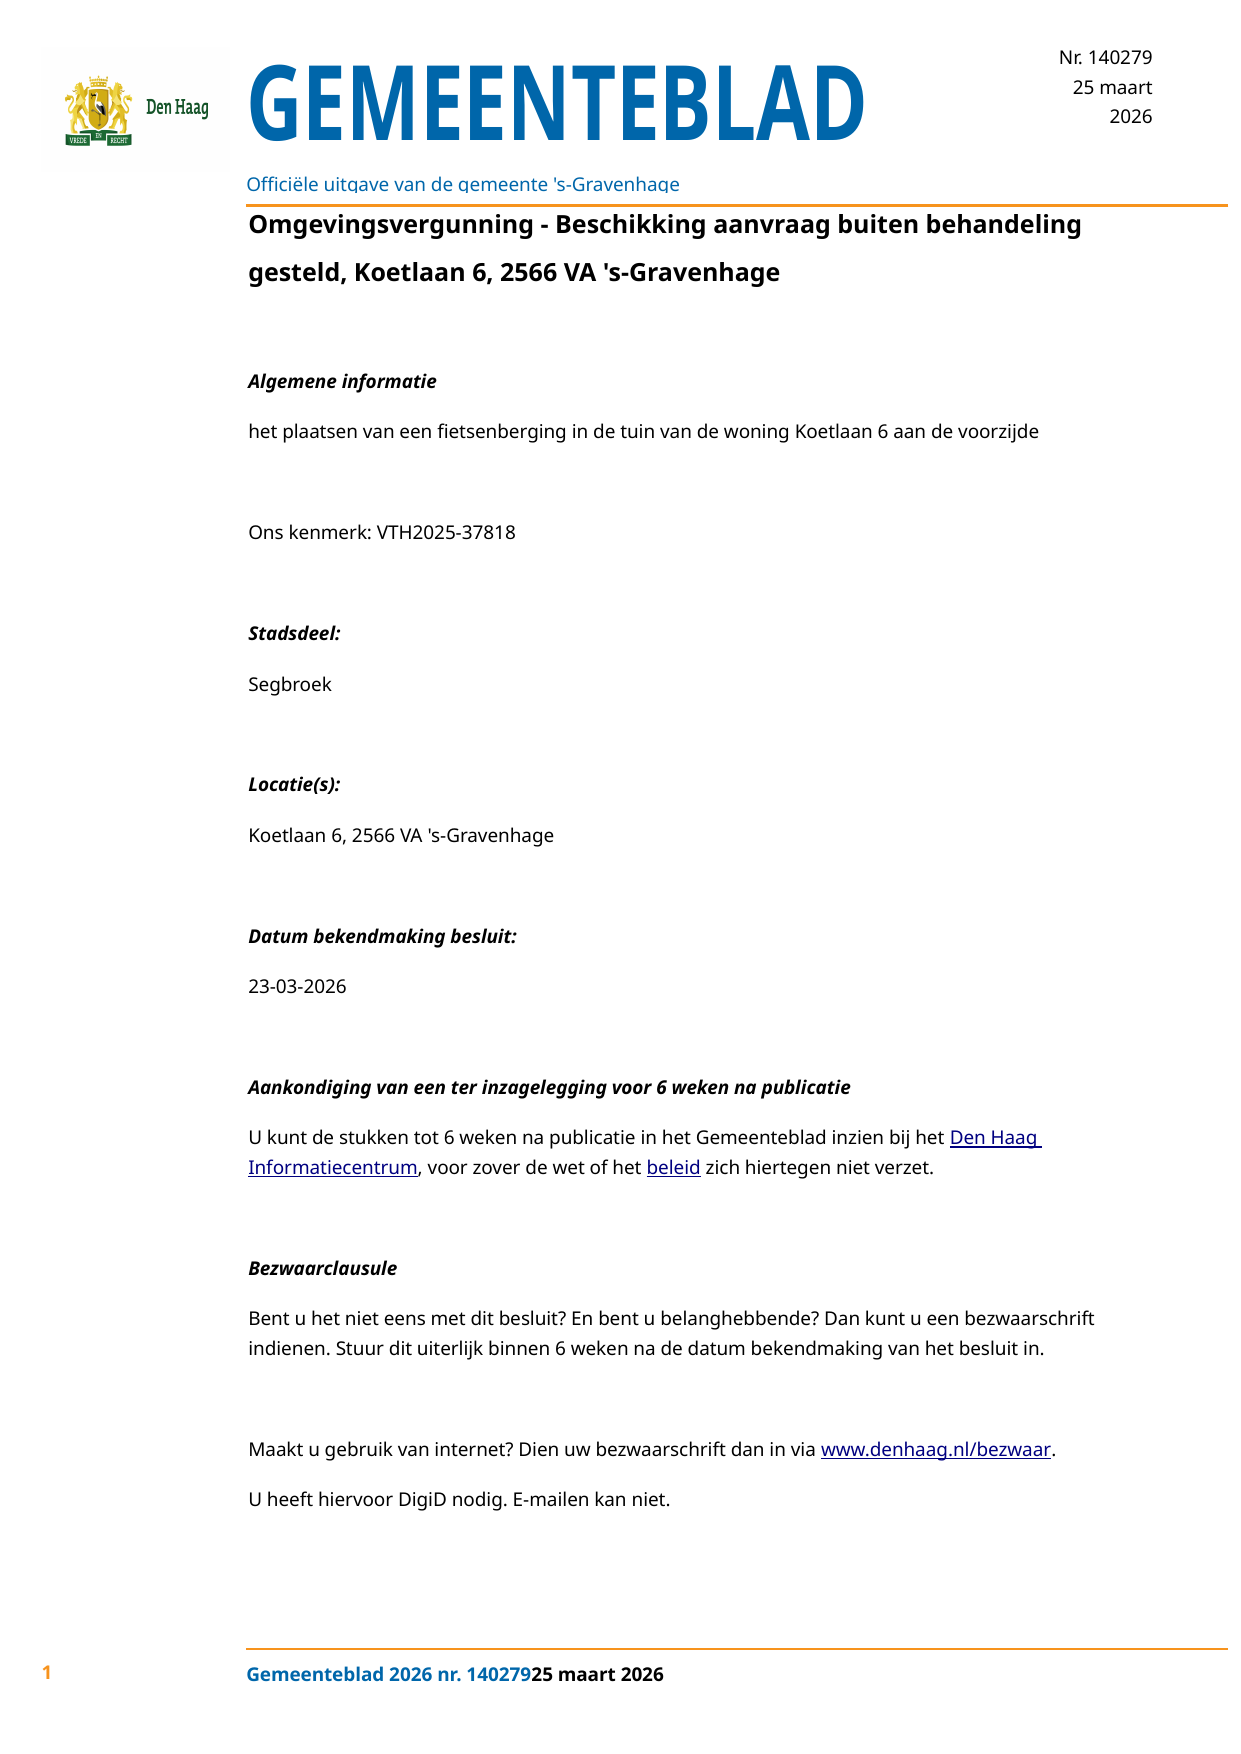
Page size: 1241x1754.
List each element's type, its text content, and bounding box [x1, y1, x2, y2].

text Ons kenmerk: VTH2025-37818 [248, 519, 1152, 545]
text het plaatsen van een fietsenberging in de tuin van de woning Koetlaan 6 aan de voorzijde [248, 419, 1152, 444]
text Maakt u gebruik van internet? Dien uw bezwaarschrift dan in via www.denhaag.nl/bezwaar. [248, 1436, 1152, 1462]
text Datum bekendmaking besluit: [248, 923, 1152, 949]
text 23-03-2026 [248, 973, 1152, 999]
text Bent u het niet eens met dit besluit? En bent u belanghebbende? Dan kunt u een bezwaarschrift indienen. Stuur dit uiterlijk binnen 6 weken na de datum bekendmaking van het besluit in. [248, 1305, 1152, 1361]
text U heeft hiervoor DigiD nodig. E-mailen kan niet. [248, 1486, 1152, 1512]
text U kunt de stukken tot 6 weken na publicatie in het Gemeenteblad inzien bij het Den Haag Informatiecentrum, voor zover de wet of het beleid zich hiertegen niet verzet. [248, 1124, 1152, 1180]
text Algemene informatie [248, 368, 1152, 394]
text Locatie(s): [248, 772, 1152, 797]
text Stadsdeel: [248, 620, 1152, 646]
picture [41, 47, 231, 172]
text Aankondiging van een ter inzagelegging voor 6 weken na publicatie [248, 1074, 1152, 1100]
text Koetlaan 6, 2566 VA 's-Gravenhage [248, 822, 1152, 848]
text Bezwaarclausule [248, 1255, 1152, 1281]
text Segbroek [248, 671, 1152, 697]
text Omgevingsvergunning - Beschikking aanvraag buiten behandeling gesteld, Koetlaan 6, 2566 VA 's-Gravenhage [248, 207, 1152, 288]
